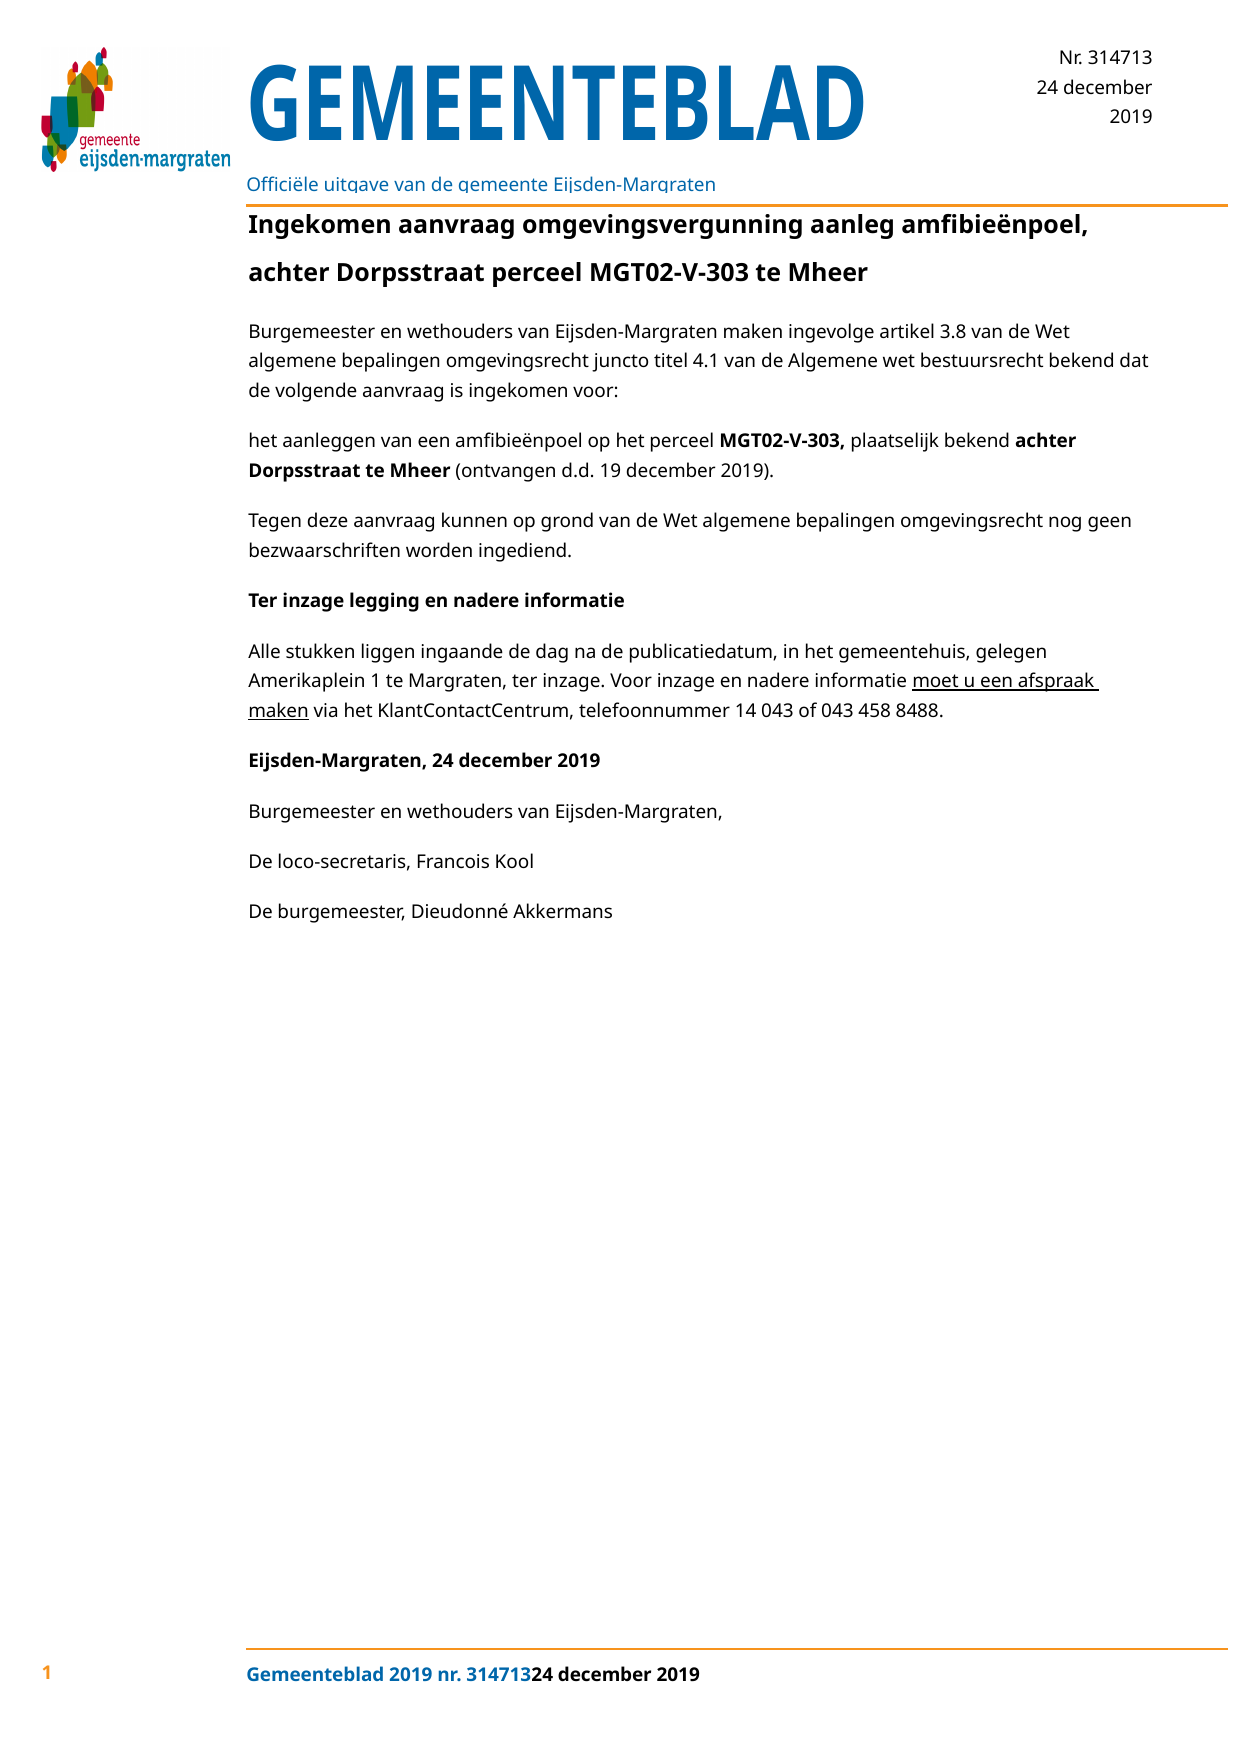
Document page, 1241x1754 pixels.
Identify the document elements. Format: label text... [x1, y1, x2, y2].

text Burgemeester en wethouders van Eijsden-Margraten, [248, 798, 1152, 824]
text het aanleggen van een amfibieënpoel op het perceel MGT02-V-303, plaatselijk bekend achter Dorpsstraat te Mheer (ontvangen d.d. 19 december 2019). [248, 427, 1152, 483]
text De loco-secretaris, Francois Kool [248, 848, 1152, 874]
text Eijsden-Margraten, 24 december 2019 [248, 747, 1152, 773]
text Ter inzage legging en nadere informatie [248, 587, 1152, 613]
picture [41, 47, 231, 172]
text De burgemeester, Dieudonné Akkermans [248, 899, 1152, 924]
text Alle stukken liggen ingaande de dag na de publicatiedatum, in het gemeentehuis, gelegen Amerikaplein 1 te Margraten, ter inzage. Voor inzage en nadere informatie moet u een afspraak maken via het KlantContactCentrum, telefoonnummer 14 043 of 043 458 8488. [248, 638, 1152, 723]
text Tegen deze aanvraag kunnen op grond van de Wet algemene bepalingen omgevingsrecht nog geen bezwaarschriften worden ingediend. [248, 507, 1152, 563]
text Burgemeester en wethouders van Eijsden-Margraten maken ingevolge artikel 3.8 van de Wet algemene bepalingen omgevingsrecht juncto titel 4.1 van de Algemene wet bestuursrecht bekend dat de volgende aanvraag is ingekomen voor: [248, 318, 1152, 403]
text Ingekomen aanvraag omgevingsvergunning aanleg amfibieënpoel, achter Dorpsstraat perceel MGT02-V-303 te Mheer [248, 207, 1152, 288]
